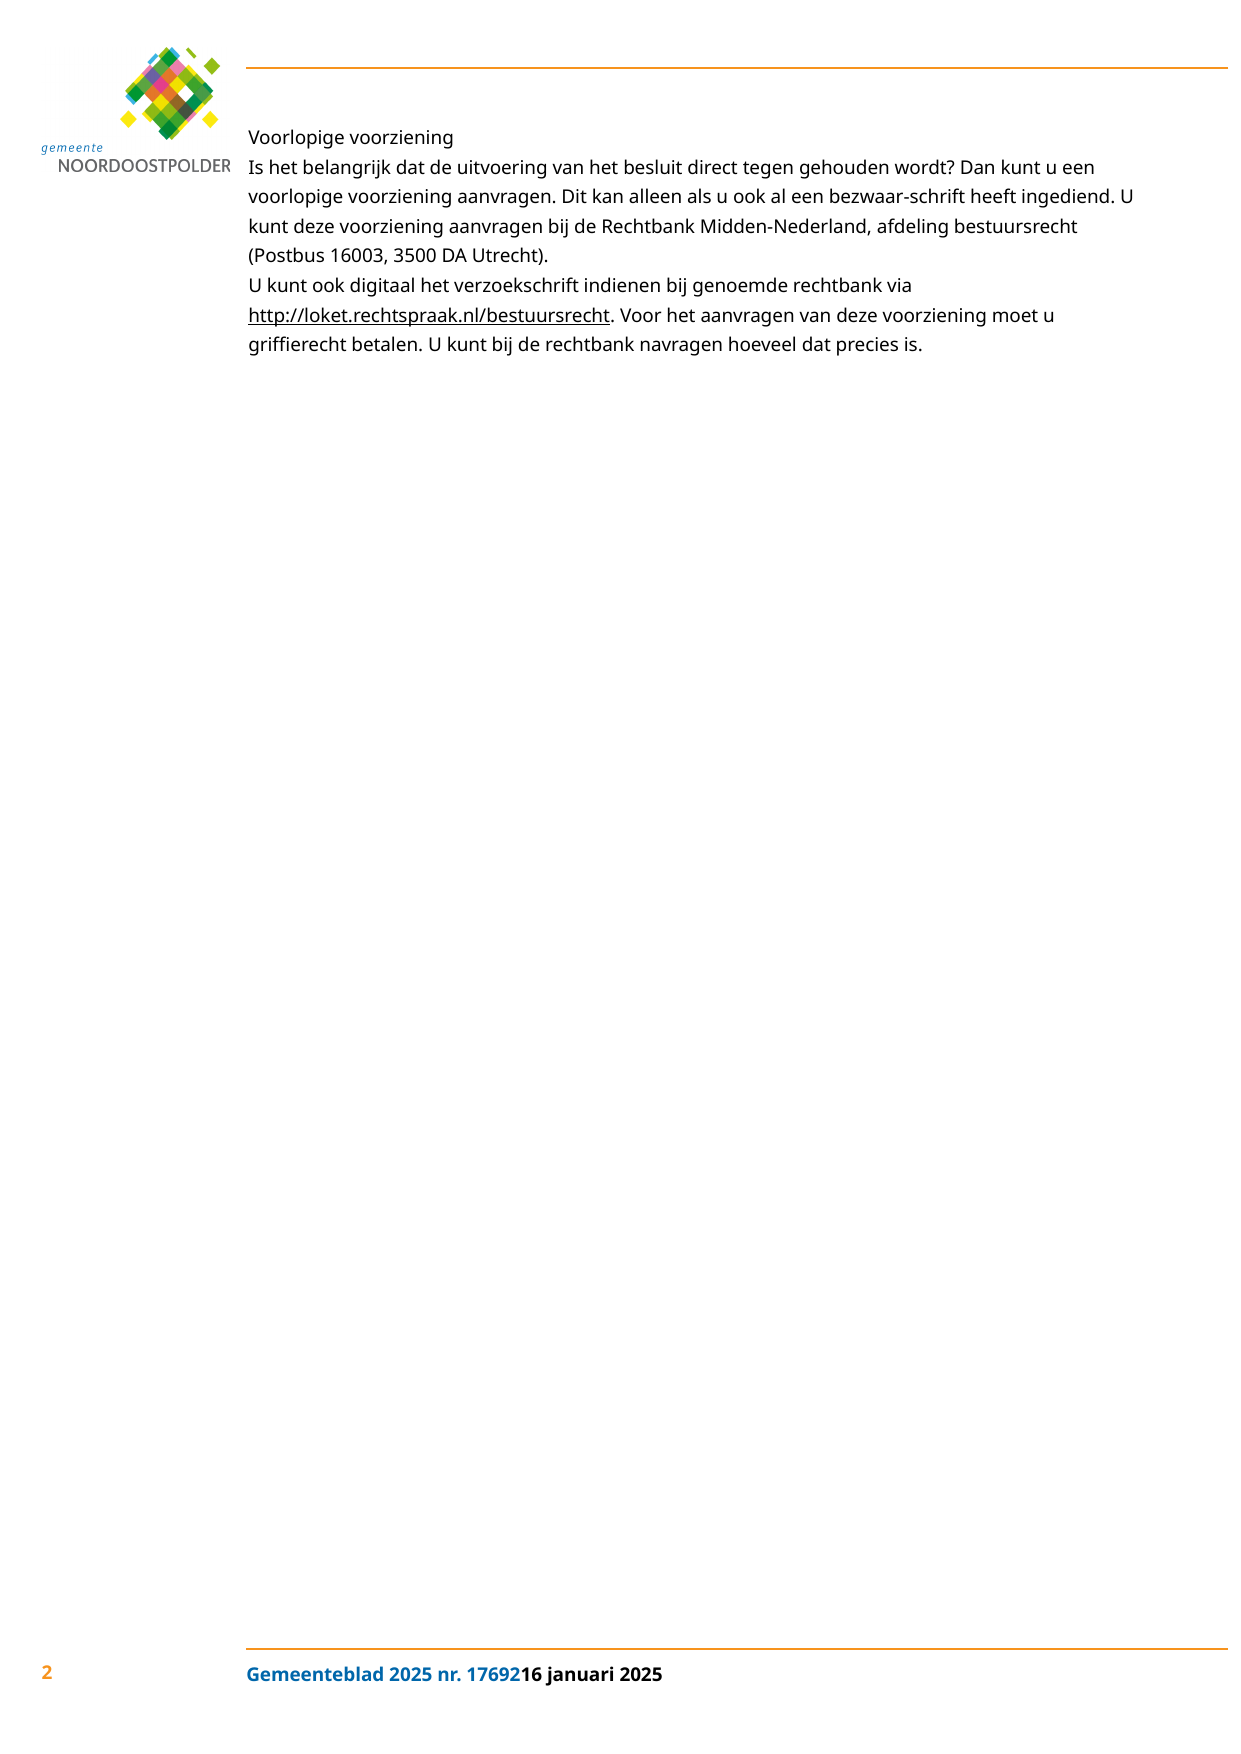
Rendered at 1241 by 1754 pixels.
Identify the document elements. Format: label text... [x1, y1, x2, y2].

text Is het belangrijk dat de uitvoering van het besluit direct tegen gehouden wordt? Dan kunt u een voorlopige voorziening aanvragen. Dit kan alleen als u ook al een bezwaar-schrift heeft ingediend. U kunt deze voorziening aanvragen bij de Rechtbank Midden-Nederland, afdeling bestuursrecht (Postbus 16003, 3500 DA Utrecht). [248, 154, 1152, 268]
text Voorlopige voorziening [248, 124, 1152, 150]
text U kunt ook digitaal het verzoekschrift indienen bij genoemde rechtbank via http://loket.rechtspraak.nl/bestuursrecht. Voor het aanvragen van deze voorziening moet u griffierecht betalen. U kunt bij de rechtbank navragen hoeveel dat precies is. [248, 272, 1152, 357]
picture [41, 47, 231, 172]
